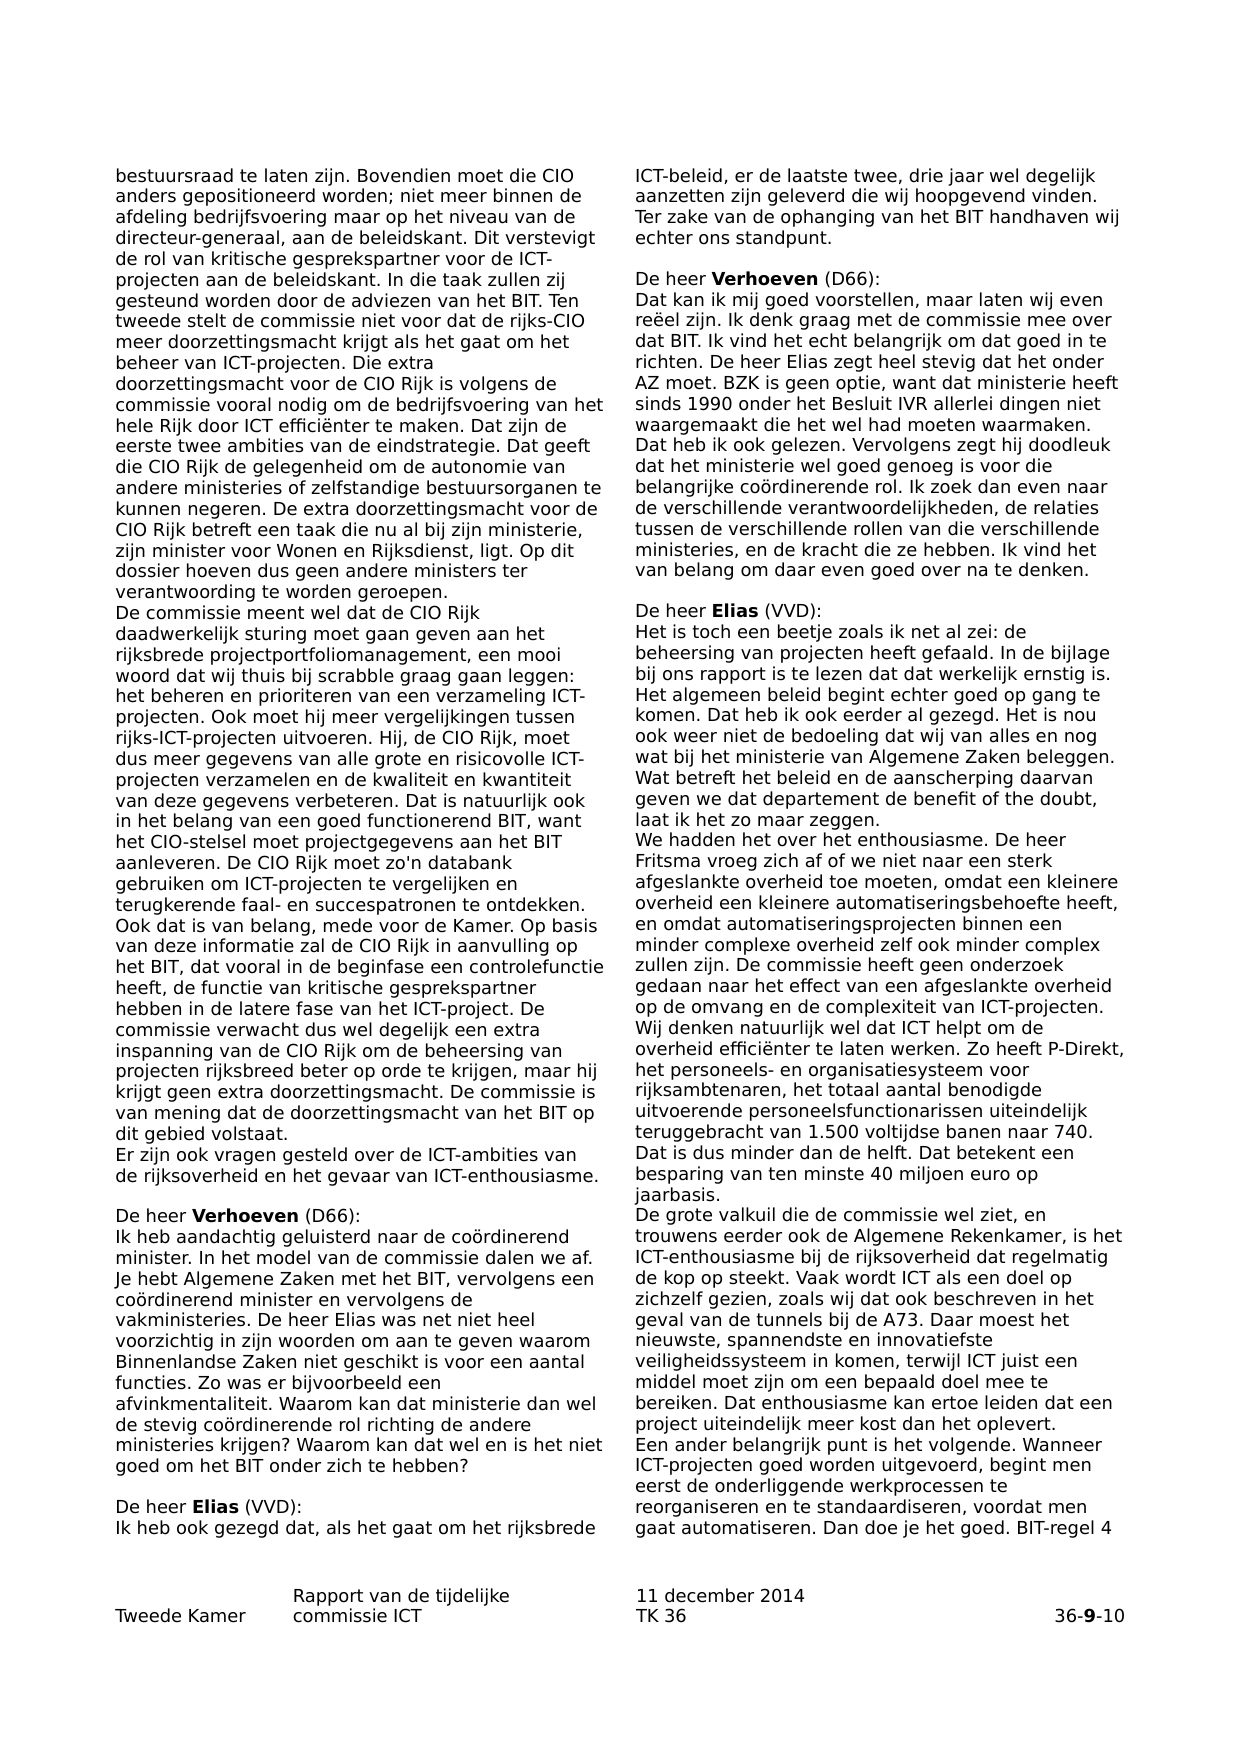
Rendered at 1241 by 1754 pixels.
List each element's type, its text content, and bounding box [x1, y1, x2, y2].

text De commissie meent wel dat de CIO Rijk daadwerkelijk sturing moet gaan geven aan het rijksbrede projectportfoliomanagement, een mooi woord dat wij thuis bij scrabble graag gaan leggen: het beheren en prioriteren van een verzameling ICT-projecten. Ook moet hij meer vergelijkingen tussen rijks-ICT-projecten uitvoeren. Hij, de CIO Rijk, moet dus meer gegevens van alle grote en risicovolle ICT-projecten verzamelen en de kwaliteit en kwantiteit van deze gegevens verbeteren. Dat is natuurlijk ook in het belang van een goed functionerend BIT, want het CIO-stelsel moet projectgegevens aan het BIT aanleveren. De CIO Rijk moet zo'n databank gebruiken om ICT-projecten te vergelijken en terugkerende faal- en succespatronen te ontdekken. Ook dat is van belang, mede voor de Kamer. Op basis van deze informatie zal de CIO Rijk in aanvulling op het BIT, dat vooral in de beginfase een controlefunctie heeft, de functie van kritische gesprekspartner hebben in de latere fase van het ICT-project. De commissie verwacht dus wel degelijk een extra inspanning van de CIO Rijk om de beheersing van projecten rijksbreed beter op orde te krijgen, maar hij krijgt geen extra doorzettingsmacht. De commissie is van mening dat de doorzettingsmacht van het BIT op dit gebied volstaat. [115, 603, 605, 1144]
text De grote valkuil die de commissie wel ziet, en trouwens eerder ook de Algemene Rekenkamer, is het ICT-enthousiasme bij de rijksoverheid dat regelmatig de kop op steekt. Vaak wordt ICT als een doel op zichzelf gezien, zoals wij dat ook beschreven in het geval van de tunnels bij de A73. Daar moest het nieuwste, spannendste en innovatiefste veiligheidssysteem in komen, terwijl ICT juist een middel moet zijn om een bepaald doel mee te bereiken. Dat enthousiasme kan ertoe leiden dat een project uiteindelijk meer kost dan het oplevert. [635, 1205, 1125, 1434]
text Er zijn ook vragen gesteld over de ICT-ambities van de rijksoverheid en het gevaar van ICT-enthousiasme. [115, 1144, 605, 1186]
text We hadden het over het enthousiasme. De heer Fritsma vroeg zich af of we niet naar een sterk afgeslankte overheid toe moeten, omdat een kleinere overheid een kleinere automatiseringsbehoefte heeft, en omdat automatiseringsprojecten binnen een minder complexe overheid zelf ook minder complex zullen zijn. De commissie heeft geen onderzoek gedaan naar het effect van een afgeslankte overheid op de omvang en de complexiteit van ICT-projecten. Wij denken natuurlijk wel dat ICT helpt om de overheid efficiënter te laten werken. Zo heeft P-Direkt, het personeels- en organisatiesysteem voor rijksambtenaren, het totaal aantal benodigde uitvoerende personeelsfunctionarissen uiteindelijk teruggebracht van 1.500 voltijdse banen naar 740. Dat is dus minder dan de helft. Dat betekent een besparing van ten minste 40 miljoen euro op jaarbasis. [635, 830, 1125, 1205]
text ICT-beleid, er de laatste twee, drie jaar wel degelijk aanzetten zijn geleverd die wij hoopgevend vinden. Ter zake van de ophanging van het BIT handhaven wij echter ons standpunt. [635, 165, 1125, 249]
text Het is toch een beetje zoals ik net al zei: de beheersing van projecten heeft gefaald. In de bijlage bij ons rapport is te lezen dat dat werkelijk ernstig is. Het algemeen beleid begint echter goed op gang te komen. Dat heb ik ook eerder al gezegd. Het is nou ook weer niet de bedoeling dat wij van alles en nog wat bij het ministerie van Algemene Zaken beleggen. Wat betreft het beleid en de aanscherping daarvan geven we dat departement de benefit of the doubt, laat ik het zo maar zeggen. [635, 622, 1125, 830]
text Ik heb aandachtig geluisterd naar de coördinerend minister. In het model van de commissie dalen we af. Je hebt Algemene Zaken met het BIT, vervolgens een coördinerend minister en vervolgens de vakministeries. De heer Elias was net niet heel voorzichtig in zijn woorden om aan te geven waarom Binnenlandse Zaken niet geschikt is voor een aantal functies. Zo was er bijvoorbeeld een afvinkmentaliteit. Waarom kan dat ministerie dan wel de stevig coördinerende rol richting de andere ministeries krijgen? Waarom kan dat wel en is het niet goed om het BIT onder zich te hebben? [115, 1227, 605, 1477]
text De heer Verhoeven (D66): [635, 269, 1125, 289]
text De heer Elias (VVD): [635, 601, 1125, 622]
text Een ander belangrijk punt is het volgende. Wanneer ICT-projecten goed worden uitgevoerd, begint men eerst de onderliggende werkprocessen te reorganiseren en te standaardiseren, voordat men gaat automatiseren. Dan doe je het goed. BIT-regel 4 [635, 1434, 1125, 1538]
text Dat kan ik mij goed voorstellen, maar laten wij even reëel zijn. Ik denk graag met de commissie mee over dat BIT. Ik vind het echt belangrijk om dat goed in te richten. De heer Elias zegt heel stevig dat het onder AZ moet. BZK is geen optie, want dat ministerie heeft sinds 1990 onder het Besluit IVR allerlei dingen niet waargemaakt die het wel had moeten waarmaken. Dat heb ik ook gelezen. Vervolgens zegt hij doodleuk dat het ministerie wel goed genoeg is voor die belangrijke coördinerende rol. Ik zoek dan even naar de verschillende verantwoordelijkheden, de relaties tussen de verschillende rollen van die verschillende ministeries, en de kracht die ze hebben. Ik vind het van belang om daar even goed over na te denken. [635, 289, 1125, 581]
text Ik heb ook gezegd dat, als het gaat om het rijksbrede [115, 1518, 605, 1538]
text De heer Elias (VVD): [115, 1497, 605, 1518]
text bestuursraad te laten zijn. Bovendien moet die CIO anders gepositioneerd worden; niet meer binnen de afdeling bedrijfsvoering maar op het niveau van de directeur-generaal, aan de beleidskant. Dit verstevigt de rol van kritische gesprekspartner voor de ICT-projecten aan de beleidskant. In die taak zullen zij gesteund worden door de adviezen van het BIT. Ten tweede stelt de commissie niet voor dat de rijks-CIO meer doorzettingsmacht krijgt als het gaat om het beheer van ICT-projecten. Die extra doorzettingsmacht voor de CIO Rijk is volgens de commissie vooral nodig om de bedrijfsvoering van het hele Rijk door ICT efficiënter te maken. Dat zijn de eerste twee ambities van de eindstrategie. Dat geeft die CIO Rijk de gelegenheid om de autonomie van andere ministeries of zelfstandige bestuursorganen te kunnen negeren. De extra doorzettingsmacht voor de CIO Rijk betreft een taak die nu al bij zijn ministerie, zijn minister voor Wonen en Rijksdienst, ligt. Op dit dossier hoeven dus geen andere ministers ter verantwoording te worden geroepen. [115, 165, 605, 603]
text De heer Verhoeven (D66): [115, 1206, 605, 1227]
